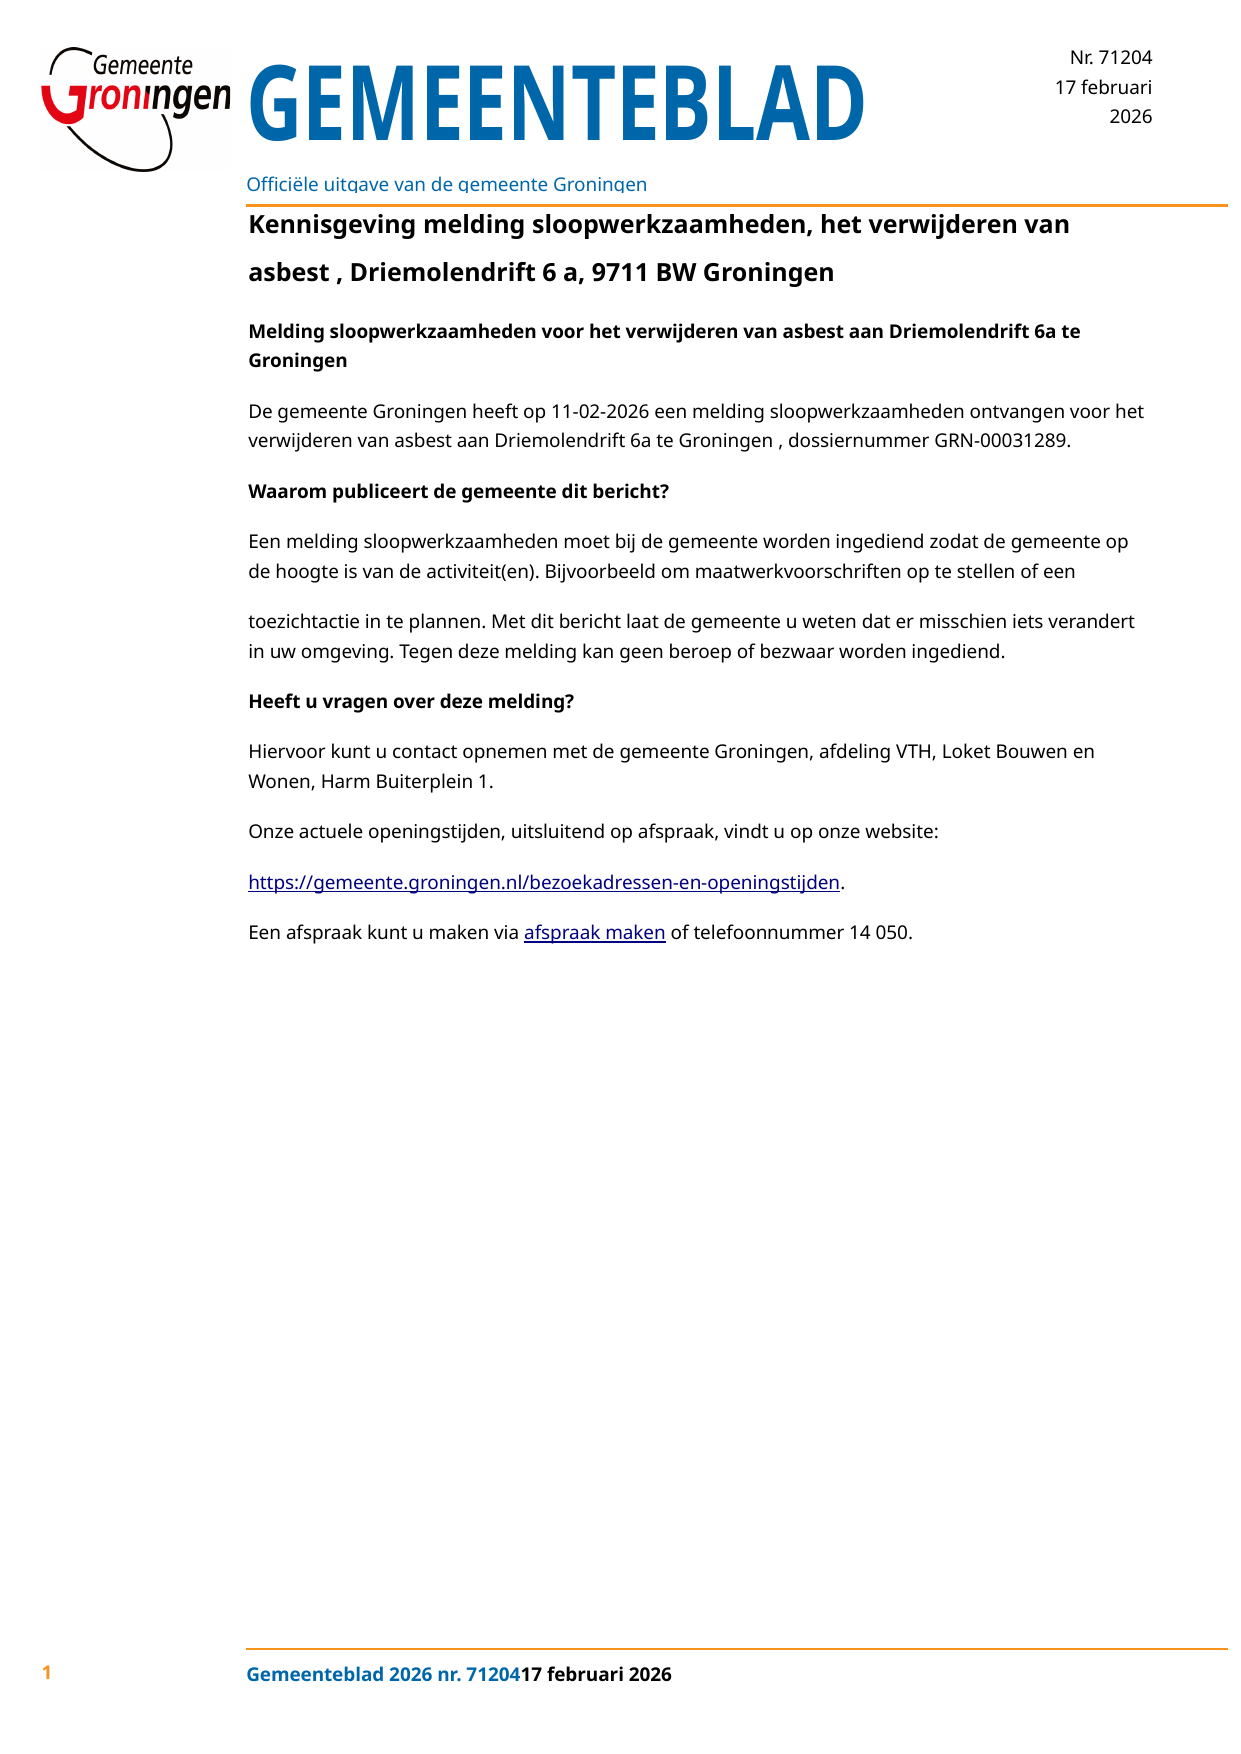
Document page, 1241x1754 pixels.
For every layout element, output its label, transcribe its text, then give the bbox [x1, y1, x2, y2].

text Waarom publiceert de gemeente dit bericht? [248, 478, 1152, 504]
text Hiervoor kunt u contact opnemen met de gemeente Groningen, afdeling VTH, Loket Bouwen en Wonen, Harm Buiterplein 1. [248, 739, 1152, 794]
text Heeft u vragen over deze melding? [248, 688, 1152, 714]
text De gemeente Groningen heeft op 11-02-2026 een melding sloopwerkzaamheden ontvangen voor het verwijderen van asbest aan Driemolendrift 6a te Groningen , dossiernummer GRN-00031289. [248, 398, 1152, 453]
picture [41, 47, 231, 172]
text Onze actuele openingstijden, uitsluitend op afspraak, vindt u op onze website: [248, 819, 1152, 844]
text Een melding sloopwerkzaamheden moet bij de gemeente worden ingediend zodat de gemeente op de hoogte is van de activiteit(en). Bijvoorbeeld om maatwerkvoorschriften op te stellen of een [248, 528, 1152, 584]
text Kennisgeving melding sloopwerkzaamheden, het verwijderen van asbest , Driemolendrift 6 a, 9711 BW Groningen [248, 207, 1152, 288]
text toezichtactie in te plannen. Met dit bericht laat de gemeente u weten dat er misschien iets verandert in uw omgeving. Tegen deze melding kan geen beroep of bezwaar worden ingediend. [248, 608, 1152, 664]
text Een afspraak kunt u maken via afspraak maken of telefoonnummer 14 050. [248, 919, 1152, 945]
text Melding sloopwerkzaamheden voor het verwijderen van asbest aan Driemolendrift 6a te Groningen [248, 318, 1152, 373]
text https://gemeente.groningen.nl/bezoekadressen-en-openingstijden. [248, 869, 1152, 895]
